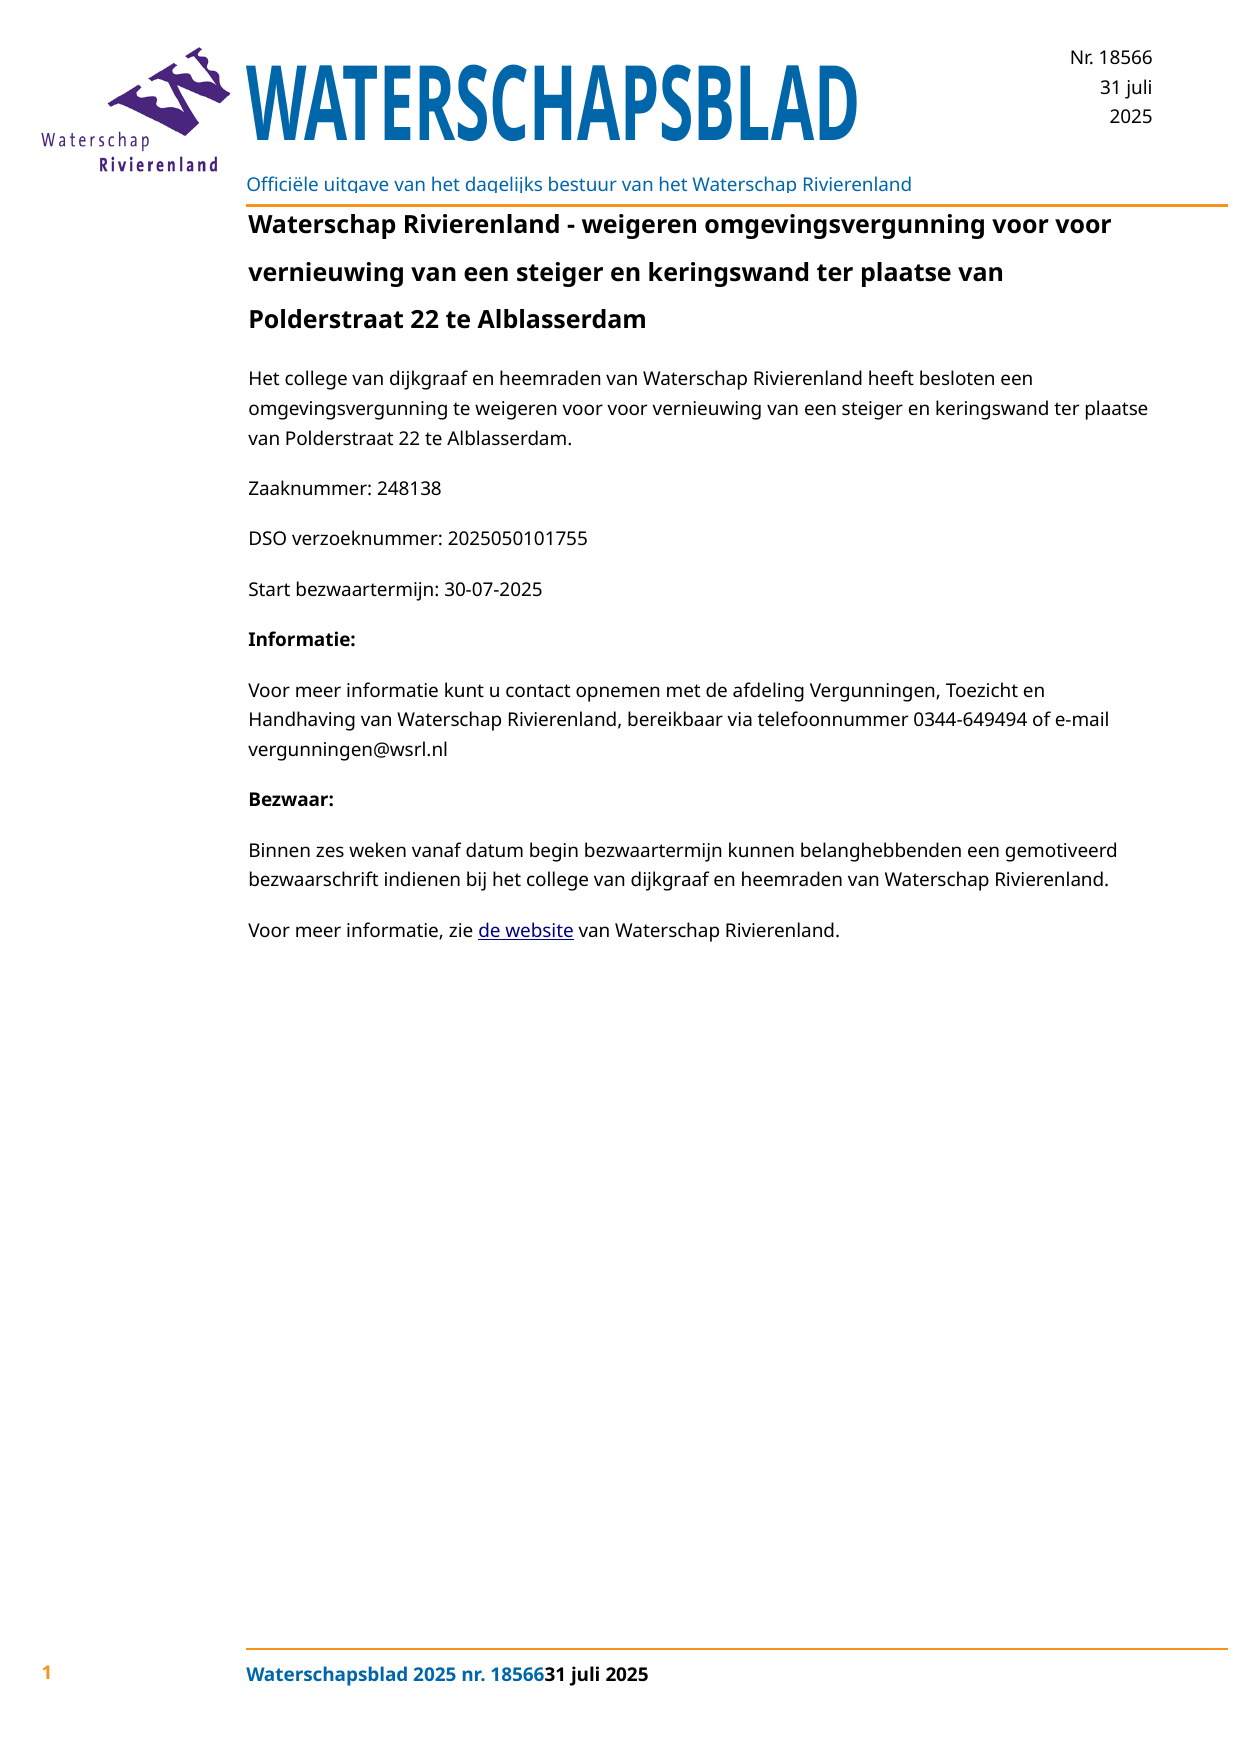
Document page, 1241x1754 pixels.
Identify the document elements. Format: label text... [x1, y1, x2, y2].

text Voor meer informatie, zie de website van Waterschap Rivierenland. [248, 917, 1152, 942]
text Bezwaar: [248, 786, 1152, 812]
text Informatie: [248, 626, 1152, 652]
text Binnen zes weken vanaf datum begin bezwaartermijn kunnen belanghebbenden een gemotiveerd bezwaarschrift indienen bij het college van dijkgraaf en heemraden van Waterschap Rivierenland. [248, 837, 1152, 892]
text Zaaknummer: 248138 [248, 475, 1152, 501]
text DSO verzoeknummer: 2025050101755 [248, 526, 1152, 551]
text Het college van dijkgraaf en heemraden van Waterschap Rivierenland heeft besloten een omgevingsvergunning te weigeren voor voor vernieuwing van een steiger en keringswand ter plaatse van Polderstraat 22 te Alblasserdam. [248, 366, 1152, 450]
text Start bezwaartermijn: 30-07-2025 [248, 576, 1152, 602]
text Voor meer informatie kunt u contact opnemen met de afdeling Vergunningen, Toezicht en Handhaving van Waterschap Rivierenland, bereikbaar via telefoonnummer 0344-649494 of e-mail vergunningen@wsrl.nl [248, 677, 1152, 762]
picture [41, 47, 231, 172]
text Waterschap Rivierenland - weigeren omgevingsvergunning voor voor vernieuwing van een steiger en keringswand ter plaatse van Polderstraat 22 te Alblasserdam [248, 207, 1152, 336]
